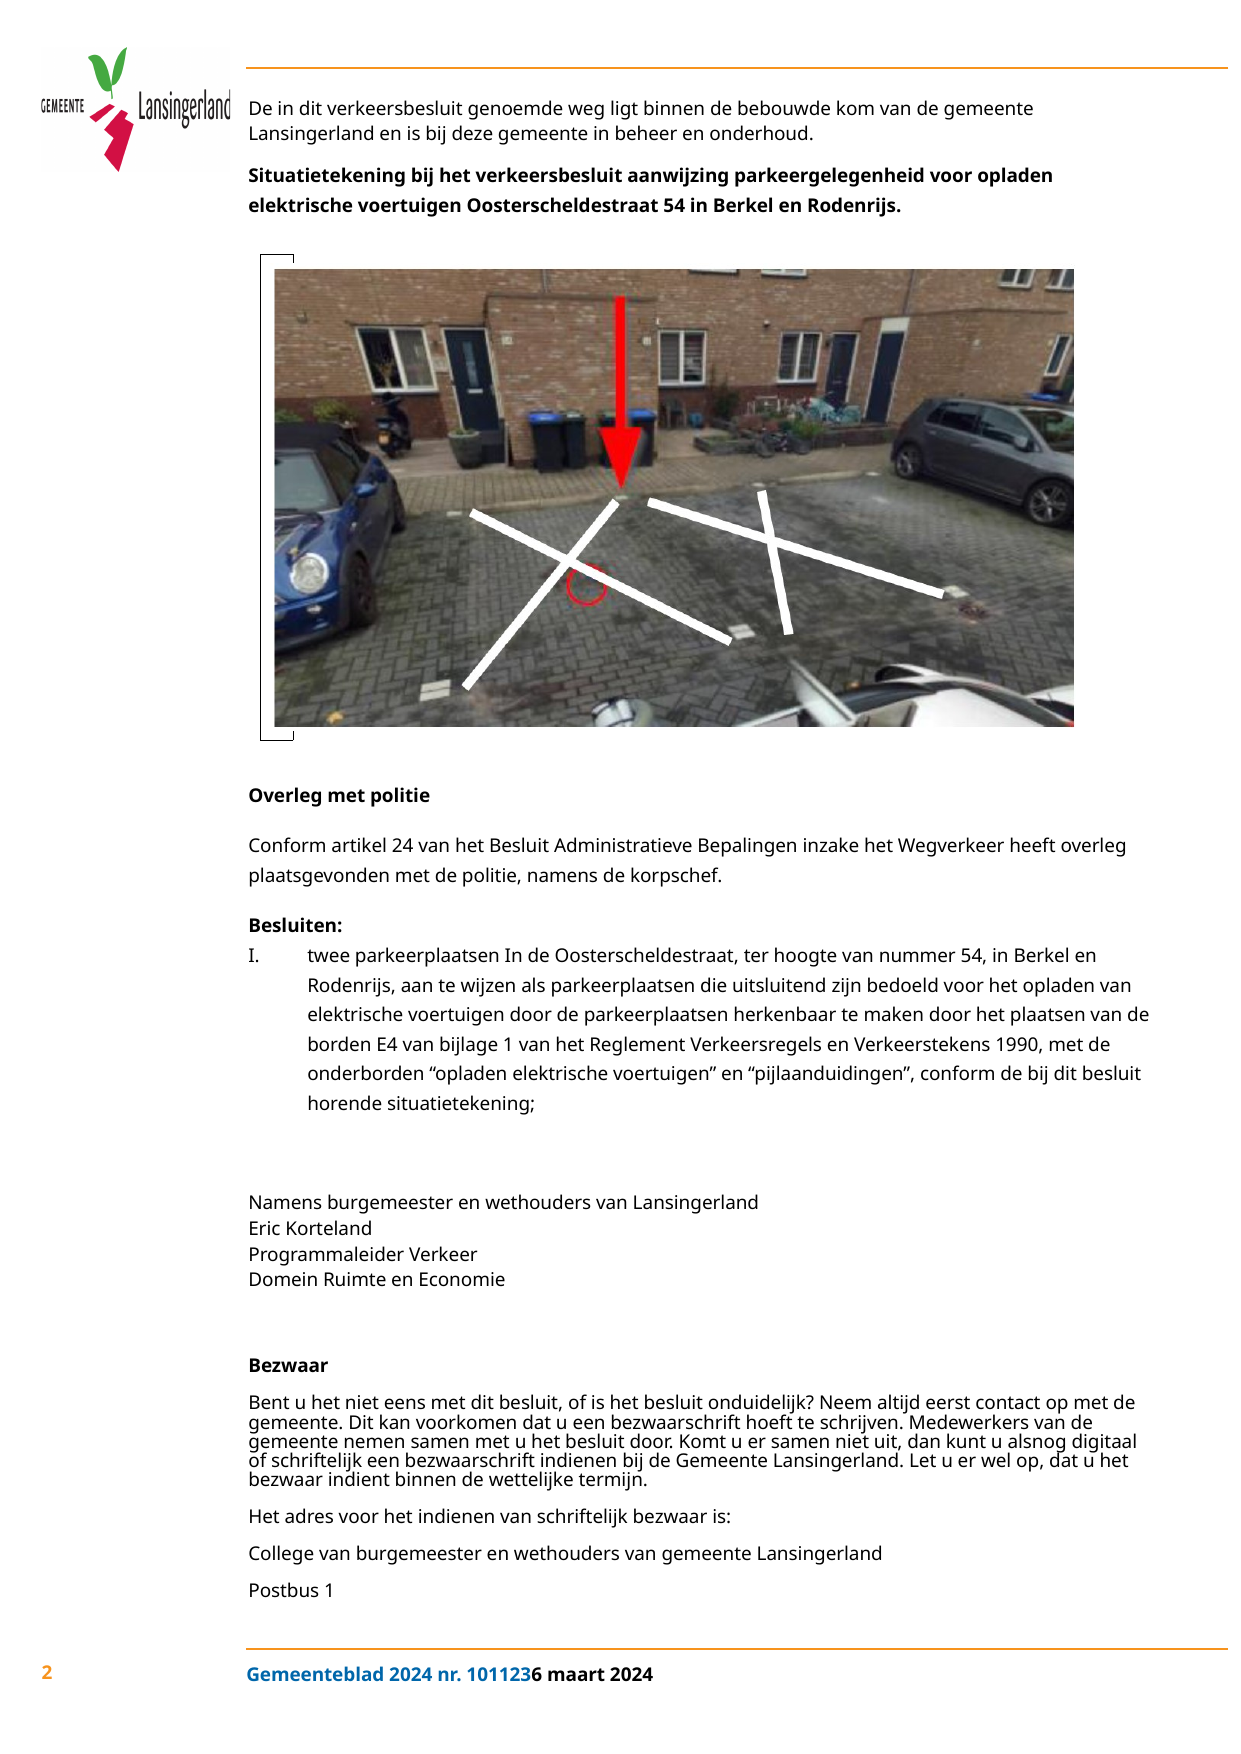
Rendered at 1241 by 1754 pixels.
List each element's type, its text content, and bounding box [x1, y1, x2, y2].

text Eric Korteland [248, 1215, 1152, 1241]
text Bezwaar [248, 1357, 1152, 1377]
text Situatietekening bij het verkeersbesluit aanwijzing parkeergelegenheid voor opladen elektrische voertuigen Oosterscheldestraat 54 in Berkel en Rodenrijs. [248, 162, 1152, 218]
picture [41, 47, 231, 172]
text Overleg met politie [248, 782, 1152, 808]
picture [268, 263, 1173, 731]
text Namens burgemeester en wethouders van Lansingerland [248, 1189, 1152, 1215]
text Conform artikel 24 van het Besluit Administratieve Bepalingen inzake het Wegverkeer heeft overleg plaatsgevonden met de politie, namens de korpschef. [248, 833, 1152, 888]
text Programmaleider Verkeer [248, 1241, 1152, 1267]
text De in dit verkeersbesluit genoemde weg ligt binnen de bebouwde kom van de gemeente Lansingerland en is bij deze gemeente in beheer en onderhoud. [248, 95, 1152, 146]
list twee parkeerplaatsen In de Oosterscheldestraat, ter hoogte van nummer 54, in Berkel en Rodenrijs, aan te wijzen als parkeerplaatsen die uitsluitend zijn bedoeld voor het opladen van elektrische voertuigen door de parkeerplaatsen herkenbaar te maken door het plaatsen van de borden E4 van bijlage 1 van het Reglement Verkeersregels en Verkeerstekens 1990, met de onderborden “opladen elektrische voertuigen” en “pijlaanduidingen”, conform de bij dit besluit horende situatietekening; [248, 942, 1152, 1116]
text Besluiten: [248, 913, 1152, 938]
text College van burgemeester en wethouders van gemeente Lansingerland [248, 1545, 1152, 1565]
text Postbus 1 [248, 1582, 1152, 1602]
text Bent u het niet eens met dit besluit, of is het besluit onduidelijk? Neem altijd eerst contact op met de gemeente. Dit kan voorkomen dat u een bezwaarschrift hoeft te schrijven. Medewerkers van de gemeente nemen samen met u het besluit door. Komt u er samen niet uit, dan kunt u alsnog digitaal of schriftelijk een bezwaarschrift indienen bij de Gemeente Lansingerland. Let u er wel op, dat u het bezwaar indient binnen de wettelijke termijn. [248, 1394, 1152, 1491]
text Het adres voor het indienen van schriftelijk bezwaar is: [248, 1508, 1152, 1528]
text Domein Ruimte en Economie [248, 1267, 1152, 1292]
